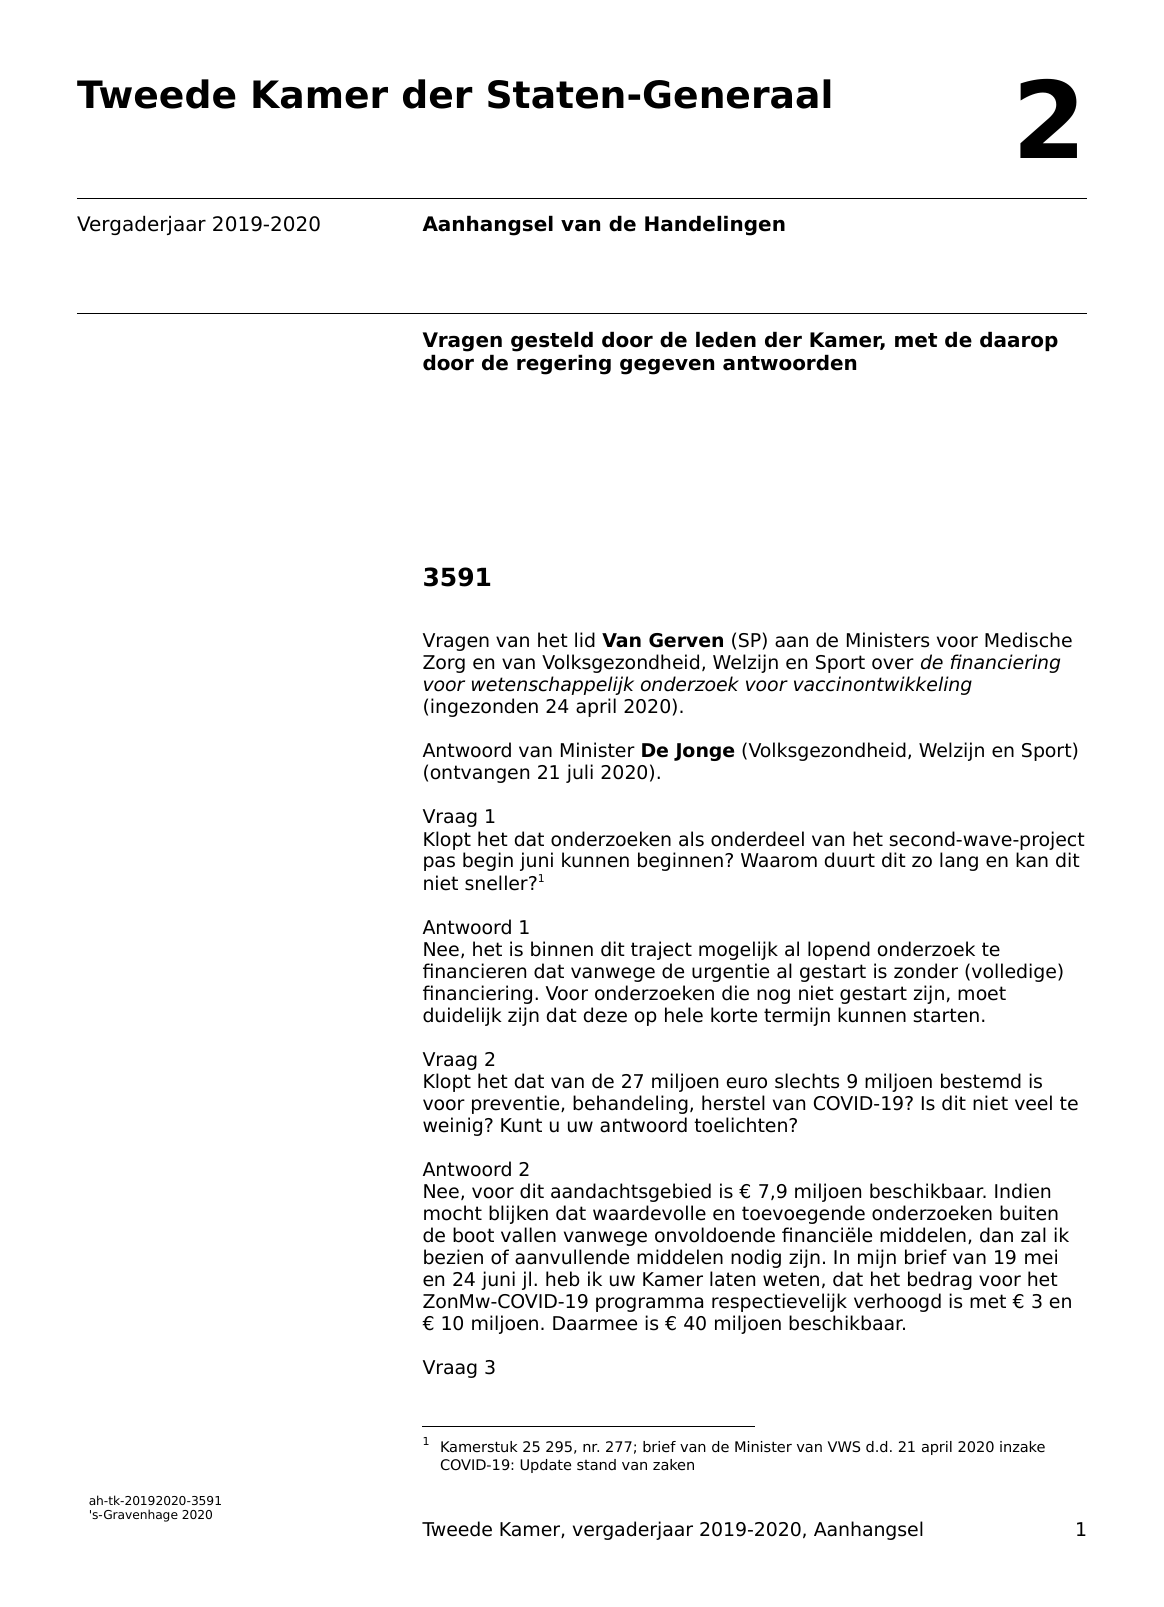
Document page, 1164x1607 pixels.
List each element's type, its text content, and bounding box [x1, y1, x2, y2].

text Vraag 1 [422, 806, 1087, 828]
text ah-tk-20192020-3591 [88, 1494, 323, 1508]
text 's-Gravenhage 2020 [88, 1508, 323, 1522]
table_cell Vragen gesteld door de leden der Kamer, met de daarop door de regering gegeven antwoorden [422, 314, 1087, 375]
table_header Tweede Kamer der Staten-Generaal [77, 59, 886, 198]
text Nee, het is binnen dit traject mogelijk al lopend onderzoek te financieren dat vanwege de urgentie al gestart is zonder (volledige) financiering. Voor onderzoeken die nog niet gestart zijn, moet duidelijk zijn dat deze op hele korte termijn kunnen starten. [422, 938, 1087, 1026]
text Vraag 3 [422, 1357, 1087, 1379]
text Antwoord 1 [422, 917, 1087, 938]
text Klopt het dat van de 27 miljoen euro slechts 9 miljoen bestemd is voor preventie, behandeling, herstel van COVID-19? Is dit niet veel te weinig? Kunt u uw antwoord toelichten? [422, 1071, 1087, 1137]
table_header 2 [886, 59, 1087, 198]
text Antwoord van Minister De Jonge (Volksgezondheid, Welzijn en Sport) (ontvangen 21 juli 2020). [422, 740, 1087, 784]
text Antwoord 2 [422, 1159, 1087, 1181]
text Vraag 2 [422, 1049, 1087, 1071]
text Nee, voor dit aandachtsgebied is € 7,9 miljoen beschikbaar. Indien mocht blijken dat waardevolle en toevoegende onderzoeken buiten de boot vallen vanwege onvoldoende financiële middelen, dan zal ik bezien of aanvullende middelen nodig zijn. In mijn brief van 19 mei en 24 juni jl. heb ik uw Kamer laten weten, dat het bedrag voor het ZonMw-COVID-19 programma respectievelijk verhoogd is met € 3 en € 10 miljoen. Daarmee is € 40 miljoen beschikbaar. [422, 1181, 1087, 1334]
table_cell Vergaderjaar 2019-2020 [77, 199, 422, 313]
table_cell [77, 314, 422, 375]
table_cell Aanhangsel van de Handelingen [422, 199, 1087, 313]
text Vragen van het lid Van Gerven (SP) aan de Ministers voor Medische Zorg en van Volksgezondheid, Welzijn en Sport over de financiering voor wetenschappelijk onderzoek voor vaccinontwikkeling (ingezonden 24 april 2020). [422, 630, 1087, 718]
text 3591 [422, 563, 1087, 592]
text Klopt het dat onderzoeken als onderdeel van het second-wave-project pas begin juni kunnen beginnen? Waarom duurt dit zo lang en kan dit niet sneller? [422, 828, 1087, 894]
text Kamerstuk 25 295, nr. 277; brief van de Minister van VWS d.d. 21 april 2020 inzake COVID-19: Update stand van zaken [422, 1435, 1087, 1474]
